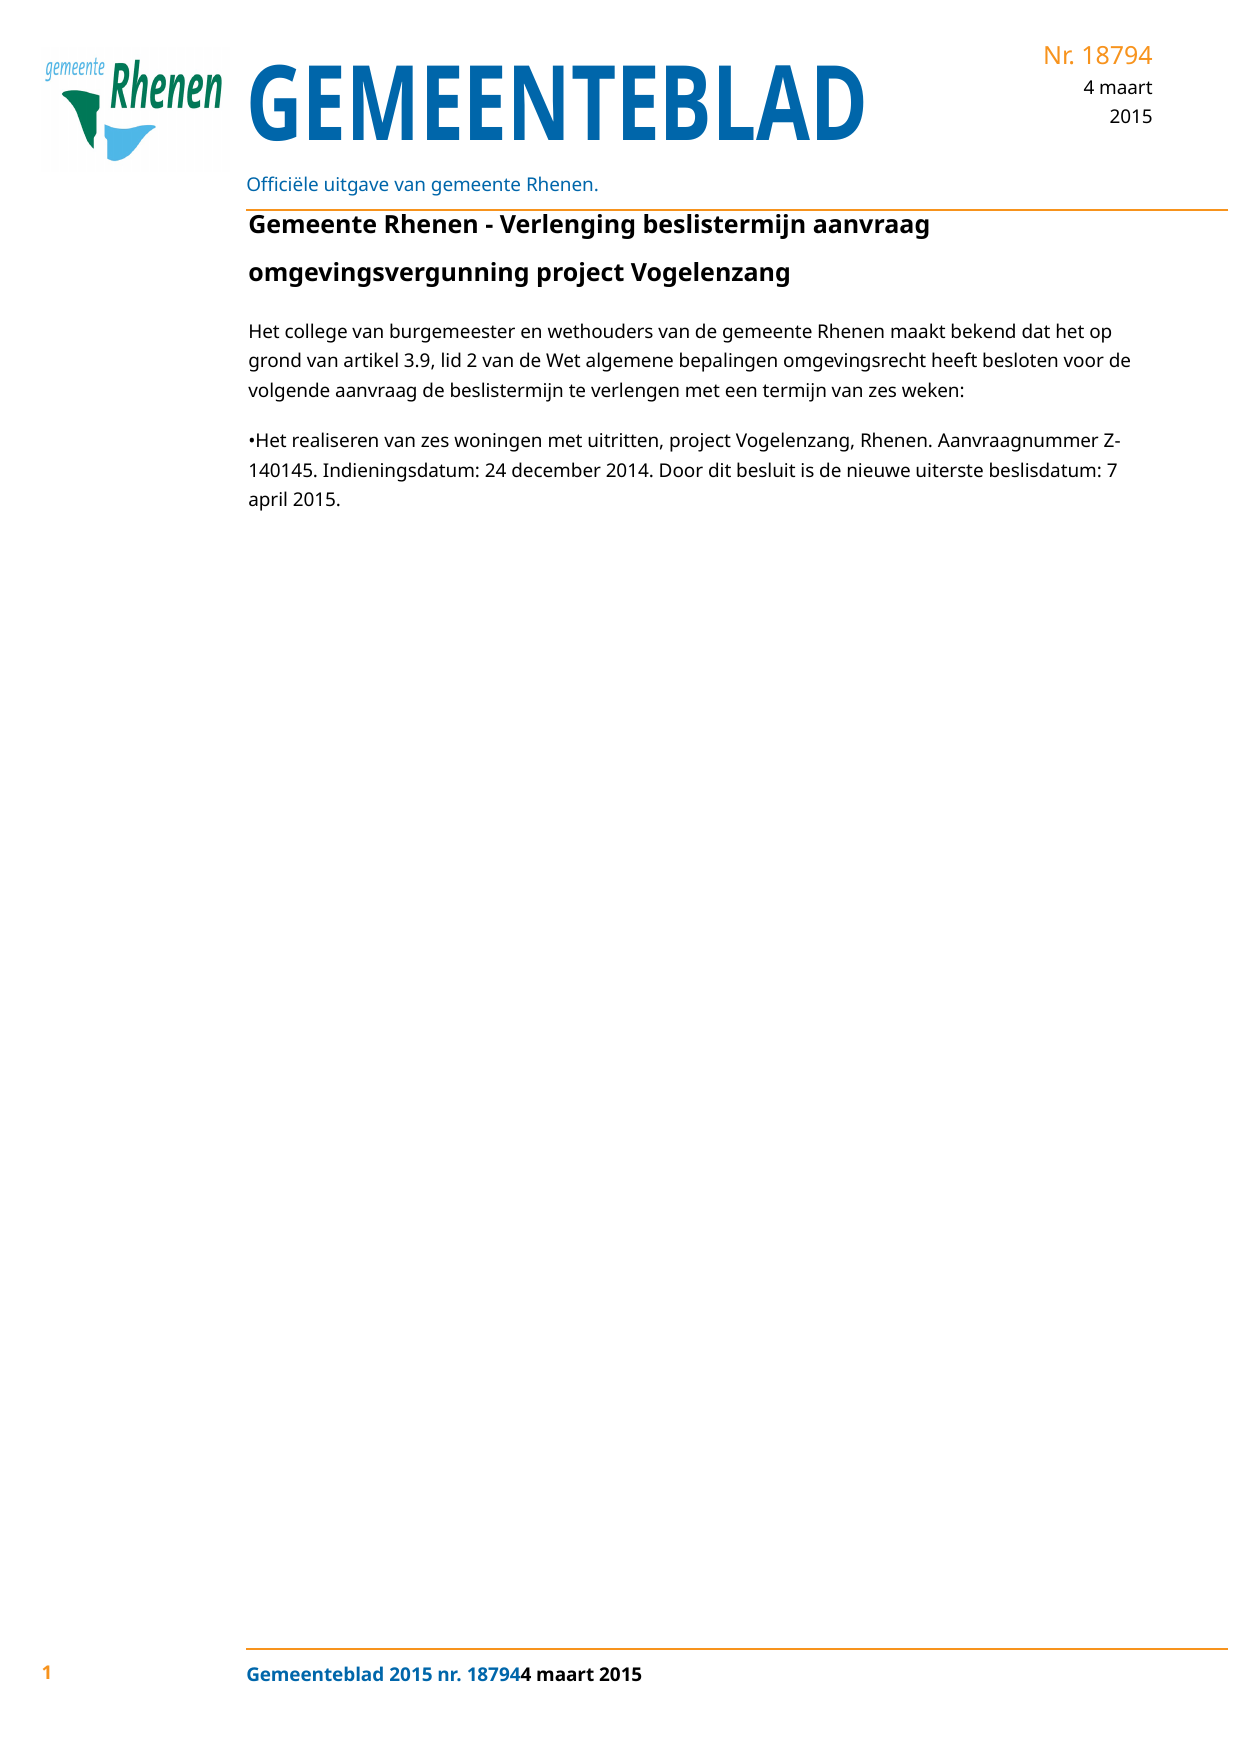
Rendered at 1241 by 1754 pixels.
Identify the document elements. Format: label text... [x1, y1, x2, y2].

text •Het realiseren van zes woningen met uitritten, project Vogelenzang, Rhenen. Aanvraagnummer Z-140145. Indieningsdatum: 24 december 2014. Door dit besluit is de nieuwe uiterste beslisdatum: 7 april 2015. [248, 427, 1152, 512]
text Het college van burgemeester en wethouders van de gemeente Rhenen maakt bekend dat het op grond van artikel 3.9, lid 2 van de Wet algemene bepalingen omgevingsrecht heeft besloten voor de volgende aanvraag de beslistermijn te verlengen met een termijn van zes weken: [248, 318, 1152, 403]
text Gemeente Rhenen - Verlenging beslistermijn aanvraag omgevingsvergunning project Vogelenzang [248, 211, 1152, 288]
picture [41, 47, 231, 172]
